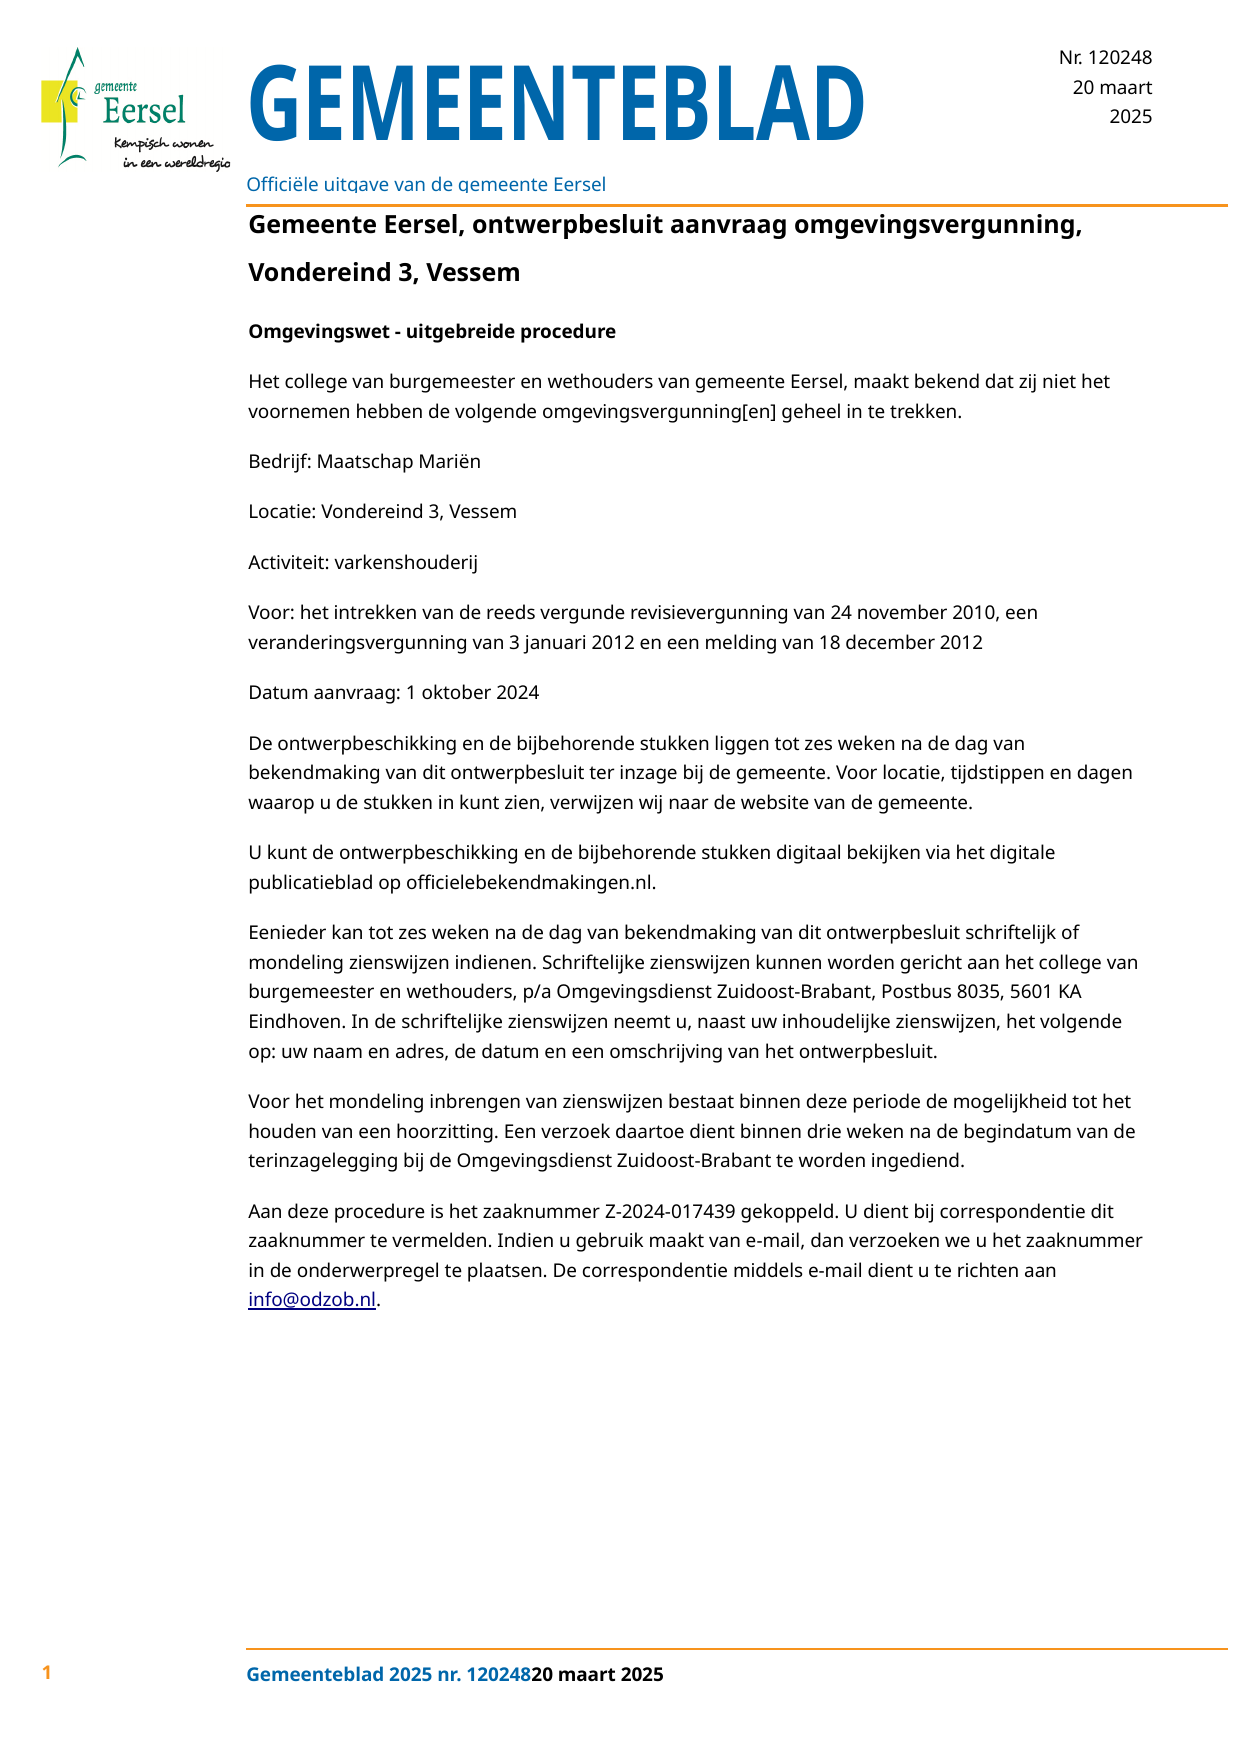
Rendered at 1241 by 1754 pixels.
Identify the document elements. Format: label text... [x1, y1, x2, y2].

text Datum aanvraag: 1 oktober 2024 [248, 679, 1152, 705]
text Bedrijf: Maatschap Mariën [248, 448, 1152, 474]
text Activiteit: varkenshouderij [248, 549, 1152, 575]
text Het college van burgemeester en wethouders van gemeente Eersel, maakt bekend dat zij niet het voornemen hebben de volgende omgevingsvergunning[en] geheel in te trekken. [248, 368, 1152, 424]
text Eenieder kan tot zes weken na de dag van bekendmaking van dit ontwerpbesluit schriftelijk of mondeling zienswijzen indienen. Schriftelijke zienswijzen kunnen worden gericht aan het college van burgemeester en wethouders, p/a Omgevingsdienst Zuidoost-Brabant, Postbus 8035, 5601 KA Eindhoven. In de schriftelijke zienswijzen neemt u, naast uw inhoudelijke zienswijzen, het volgende op: uw naam en adres, de datum en een omschrijving van het ontwerpbesluit. [248, 919, 1152, 1064]
text Aan deze procedure is het zaaknummer Z-2024-017439 gekoppeld. U dient bij correspondentie dit zaaknummer te vermelden. Indien u gebruik maakt van e-mail, dan verzoeken we u het zaaknummer in de onderwerpregel te plaatsen. De correspondentie middels e-mail dient u te richten aan info@odzob.nl. [248, 1198, 1152, 1312]
text Voor: het intrekken van de reeds vergunde revisievergunning van 24 november 2010, een veranderingsvergunning van 3 januari 2012 en een melding van 18 december 2012 [248, 599, 1152, 655]
text De ontwerpbeschikking en de bijbehorende stukken liggen tot zes weken na de dag van bekendmaking van dit ontwerpbesluit ter inzage bij de gemeente. Voor locatie, tijdstippen en dagen waarop u de stukken in kunt zien, verwijzen wij naar de website van de gemeente. [248, 730, 1152, 815]
text Voor het mondeling inbrengen van zienswijzen bestaat binnen deze periode de mogelijkheid tot het houden van een hoorzitting. Een verzoek daartoe dient binnen drie weken na de begindatum van de terinzagelegging bij de Omgevingsdienst Zuidoost-Brabant te worden ingediend. [248, 1088, 1152, 1173]
text Locatie: Vondereind 3, Vessem [248, 499, 1152, 524]
text Omgevingswet - uitgebreide procedure [248, 318, 1152, 344]
text Gemeente Eersel, ontwerpbesluit aanvraag omgevingsvergunning, Vondereind 3, Vessem [248, 207, 1152, 288]
text U kunt de ontwerpbeschikking en de bijbehorende stukken digitaal bekijken via het digitale publicatieblad op officielebekendmakingen.nl. [248, 839, 1152, 895]
picture [41, 47, 231, 172]
